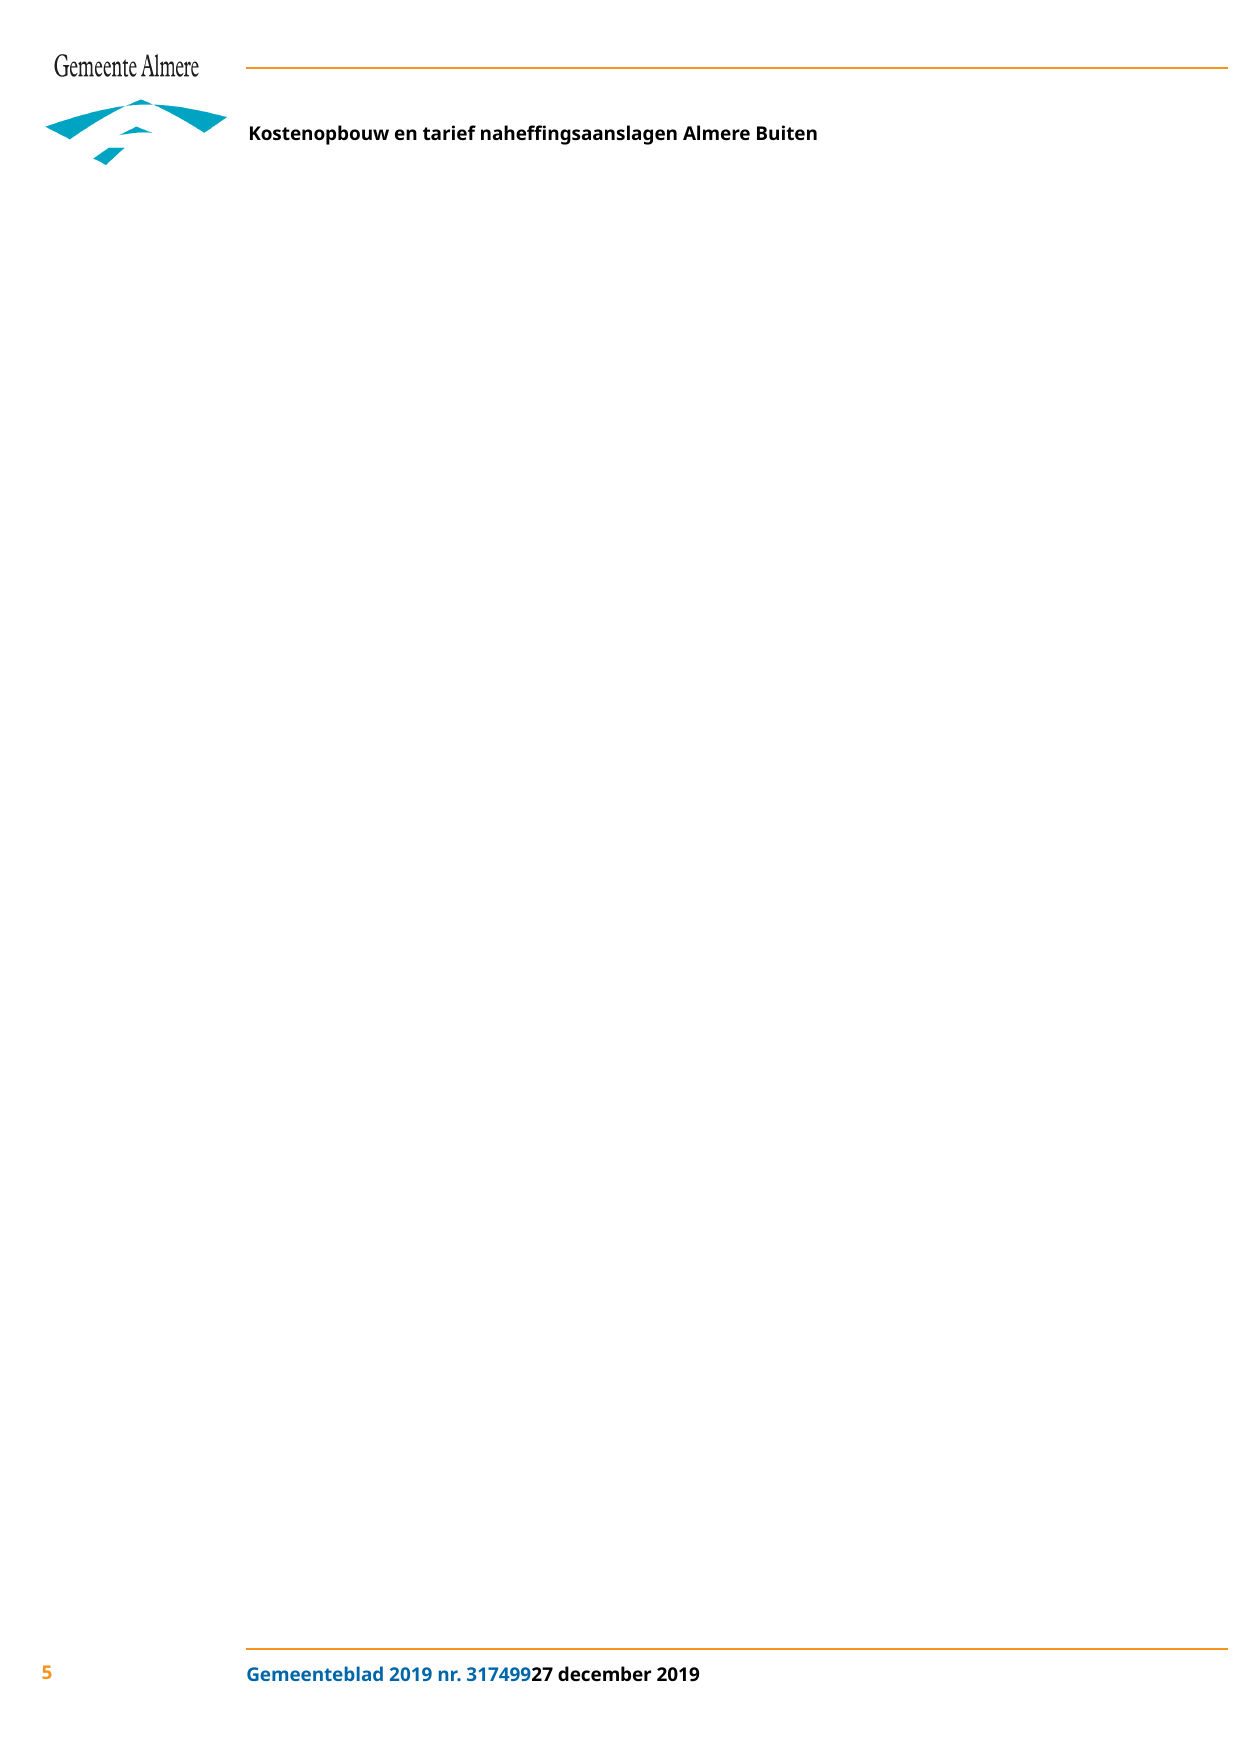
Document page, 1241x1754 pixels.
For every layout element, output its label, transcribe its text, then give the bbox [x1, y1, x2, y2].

text Kostenopbouw en tarief naheffingsaanslagen Almere Buiten [248, 121, 1152, 146]
picture [41, 47, 231, 172]
